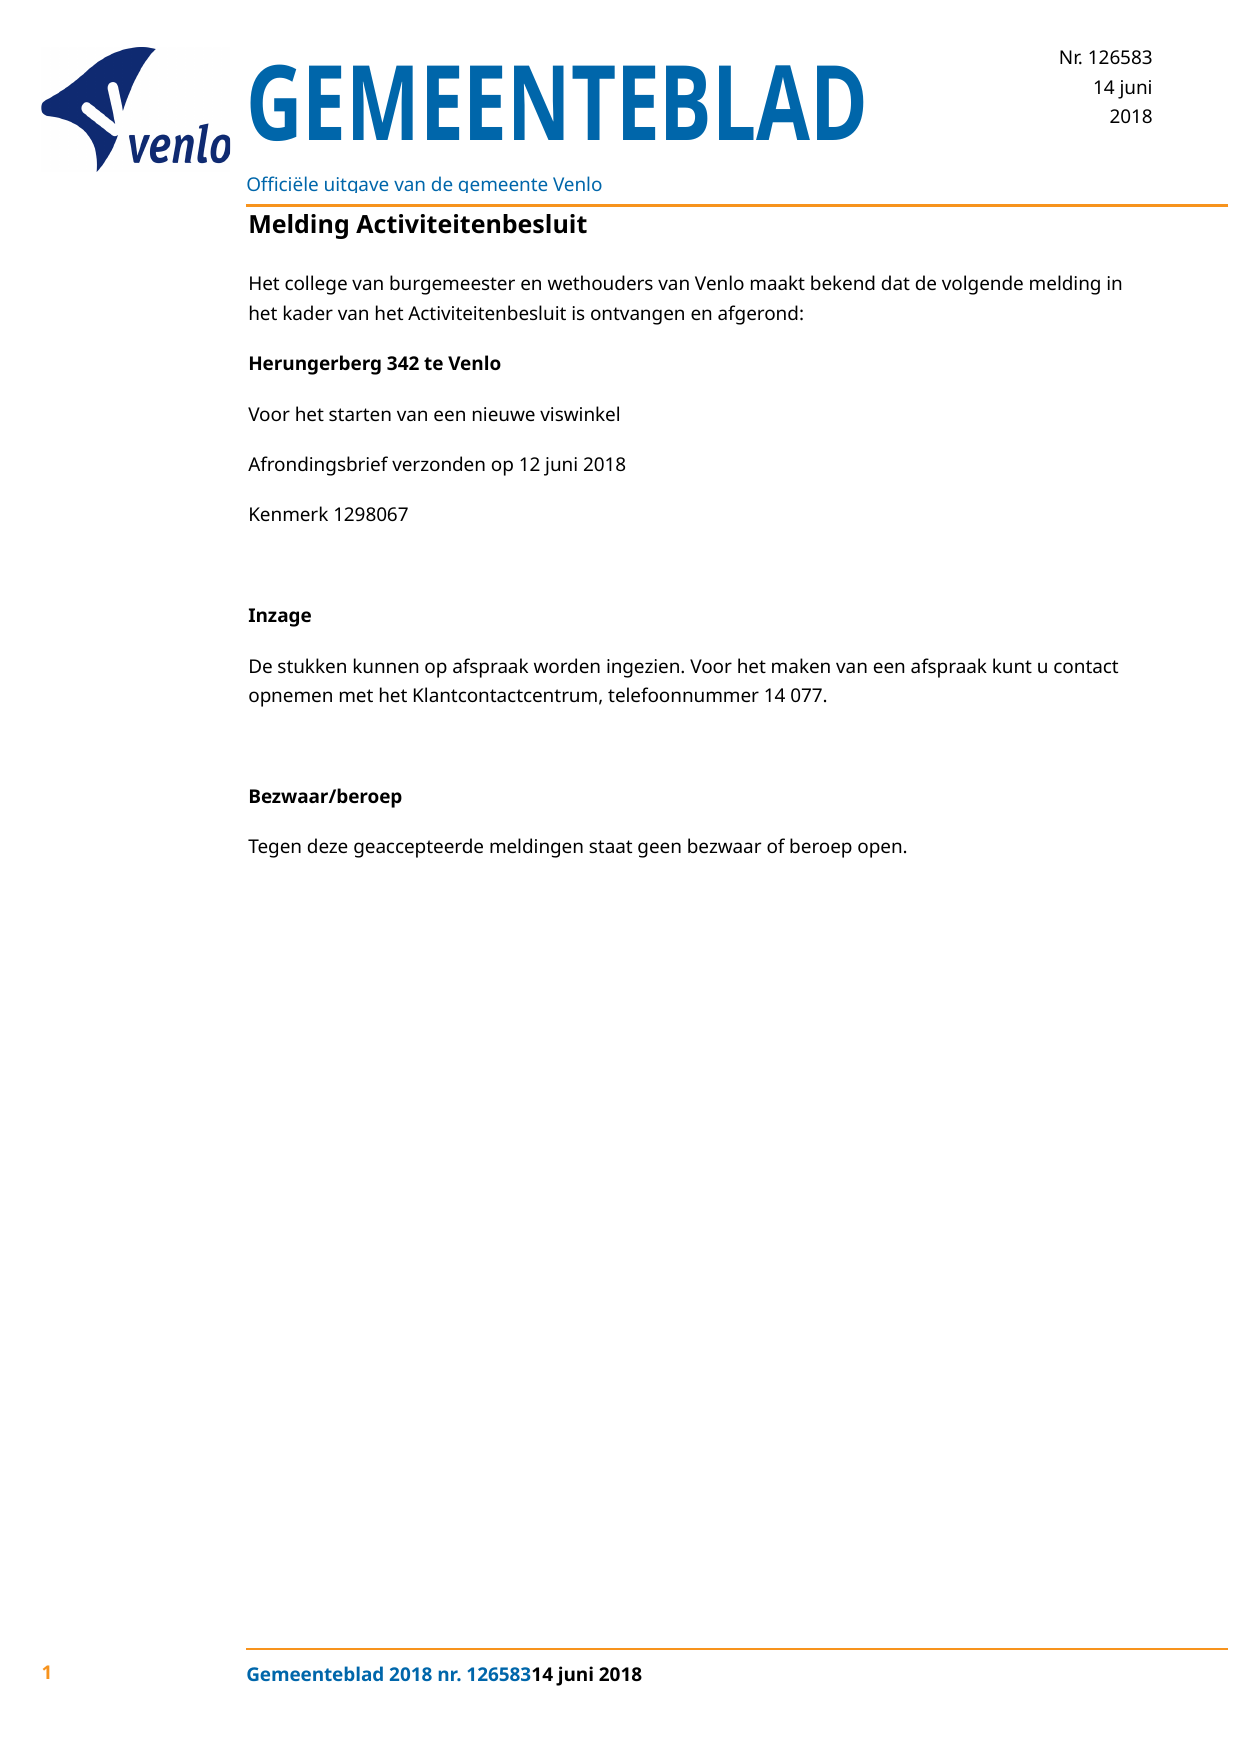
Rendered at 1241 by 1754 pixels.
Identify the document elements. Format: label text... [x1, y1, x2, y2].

text Tegen deze geaccepteerde meldingen staat geen bezwaar of beroep open. [248, 834, 1152, 859]
text Kenmerk 1298067 [248, 502, 1152, 527]
text Melding Activiteitenbesluit [248, 207, 1152, 241]
text Herungerberg 342 te Venlo [248, 350, 1152, 376]
text Afrondingsbrief verzonden op 12 juni 2018 [248, 451, 1152, 477]
picture [41, 47, 231, 172]
text Bezwaar/beroep [248, 783, 1152, 809]
text De stukken kunnen op afspraak worden ingezien. Voor het maken van een afspraak kunt u contact opnemen met het Klantcontactcentrum, telefoonnummer 14 077. [248, 653, 1152, 708]
text Inzage [248, 602, 1152, 628]
text Het college van burgemeester en wethouders van Venlo maakt bekend dat de volgende melding in het kader van het Activiteitenbesluit is ontvangen en afgerond: [248, 270, 1152, 326]
text Voor het starten van een nieuwe viswinkel [248, 401, 1152, 426]
